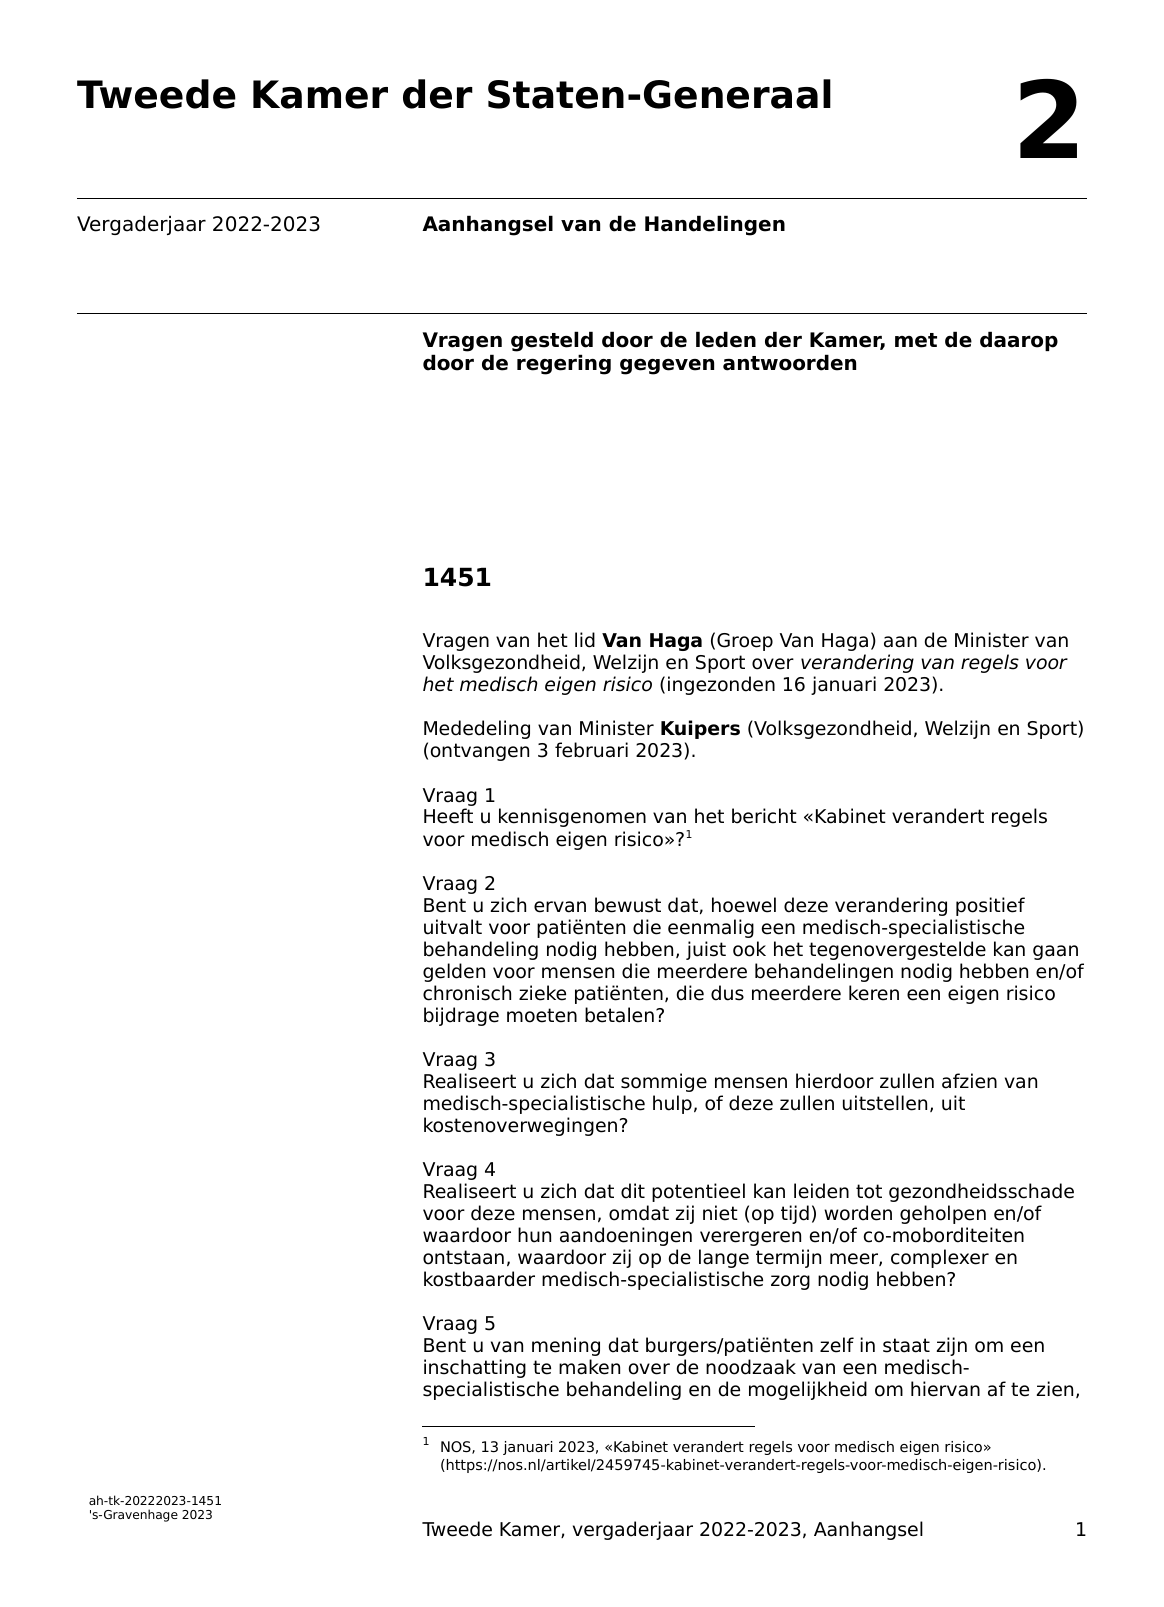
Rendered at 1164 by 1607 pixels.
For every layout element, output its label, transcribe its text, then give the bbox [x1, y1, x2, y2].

text Mededeling van Minister Kuipers (Volksgezondheid, Welzijn en Sport) (ontvangen 3 februari 2023). [422, 718, 1087, 762]
text ah-tk-20222023-1451 [88, 1494, 323, 1508]
text Vraag 3 [422, 1049, 1087, 1071]
text Vraag 5 [422, 1313, 1087, 1335]
text Vragen van het lid Van Haga (Groep Van Haga) aan de Minister van Volksgezondheid, Welzijn en Sport over verandering van regels voor het medisch eigen risico (ingezonden 16 januari 2023). [422, 630, 1087, 696]
table_header Tweede Kamer der Staten-Generaal [77, 59, 886, 198]
text NOS, 13 januari 2023, «Kabinet verandert regels voor medisch eigen risico» (https://nos.nl/artikel/2459745-kabinet-verandert-regels-voor-medisch-eigen-risico). [422, 1435, 1087, 1474]
table_cell Vergaderjaar 2022-2023 [77, 199, 422, 313]
text 's-Gravenhage 2023 [88, 1508, 323, 1522]
table_cell Aanhangsel van de Handelingen [422, 199, 1087, 313]
table_header 2 [886, 59, 1087, 198]
text Realiseert u zich dat dit potentieel kan leiden tot gezondheidsschade voor deze mensen, omdat zij niet (op tijd) worden geholpen en/of waardoor hun aandoeningen verergeren en/of co-moborditeiten ontstaan, waardoor zij op de lange termijn meer, complexer en kostbaarder medisch-specialistische zorg nodig hebben? [422, 1181, 1087, 1291]
text Heeft u kennisgenomen van het bericht «Kabinet verandert regels voor medisch eigen risico»? [422, 806, 1087, 850]
text Vraag 1 [422, 784, 1087, 806]
table_cell [77, 314, 422, 375]
text 1451 [422, 563, 1087, 592]
text Realiseert u zich dat sommige mensen hierdoor zullen afzien van medisch-specialistische hulp, of deze zullen uitstellen, uit kostenoverwegingen? [422, 1071, 1087, 1137]
text Vraag 4 [422, 1159, 1087, 1181]
text Vraag 2 [422, 873, 1087, 894]
table_cell Vragen gesteld door de leden der Kamer, met de daarop door de regering gegeven antwoorden [422, 314, 1087, 375]
text Bent u van mening dat burgers/patiënten zelf in staat zijn om een inschatting te maken over de noodzaak van een medisch-specialistische behandeling en de mogelijkheid om hiervan af te zien, [422, 1335, 1087, 1401]
text Bent u zich ervan bewust dat, hoewel deze verandering positief uitvalt voor patiënten die eenmalig een medisch-specialistische behandeling nodig hebben, juist ook het tegenovergestelde kan gaan gelden voor mensen die meerdere behandelingen nodig hebben en/of chronisch zieke patiënten, die dus meerdere keren een eigen risico bijdrage moeten betalen? [422, 894, 1087, 1026]
